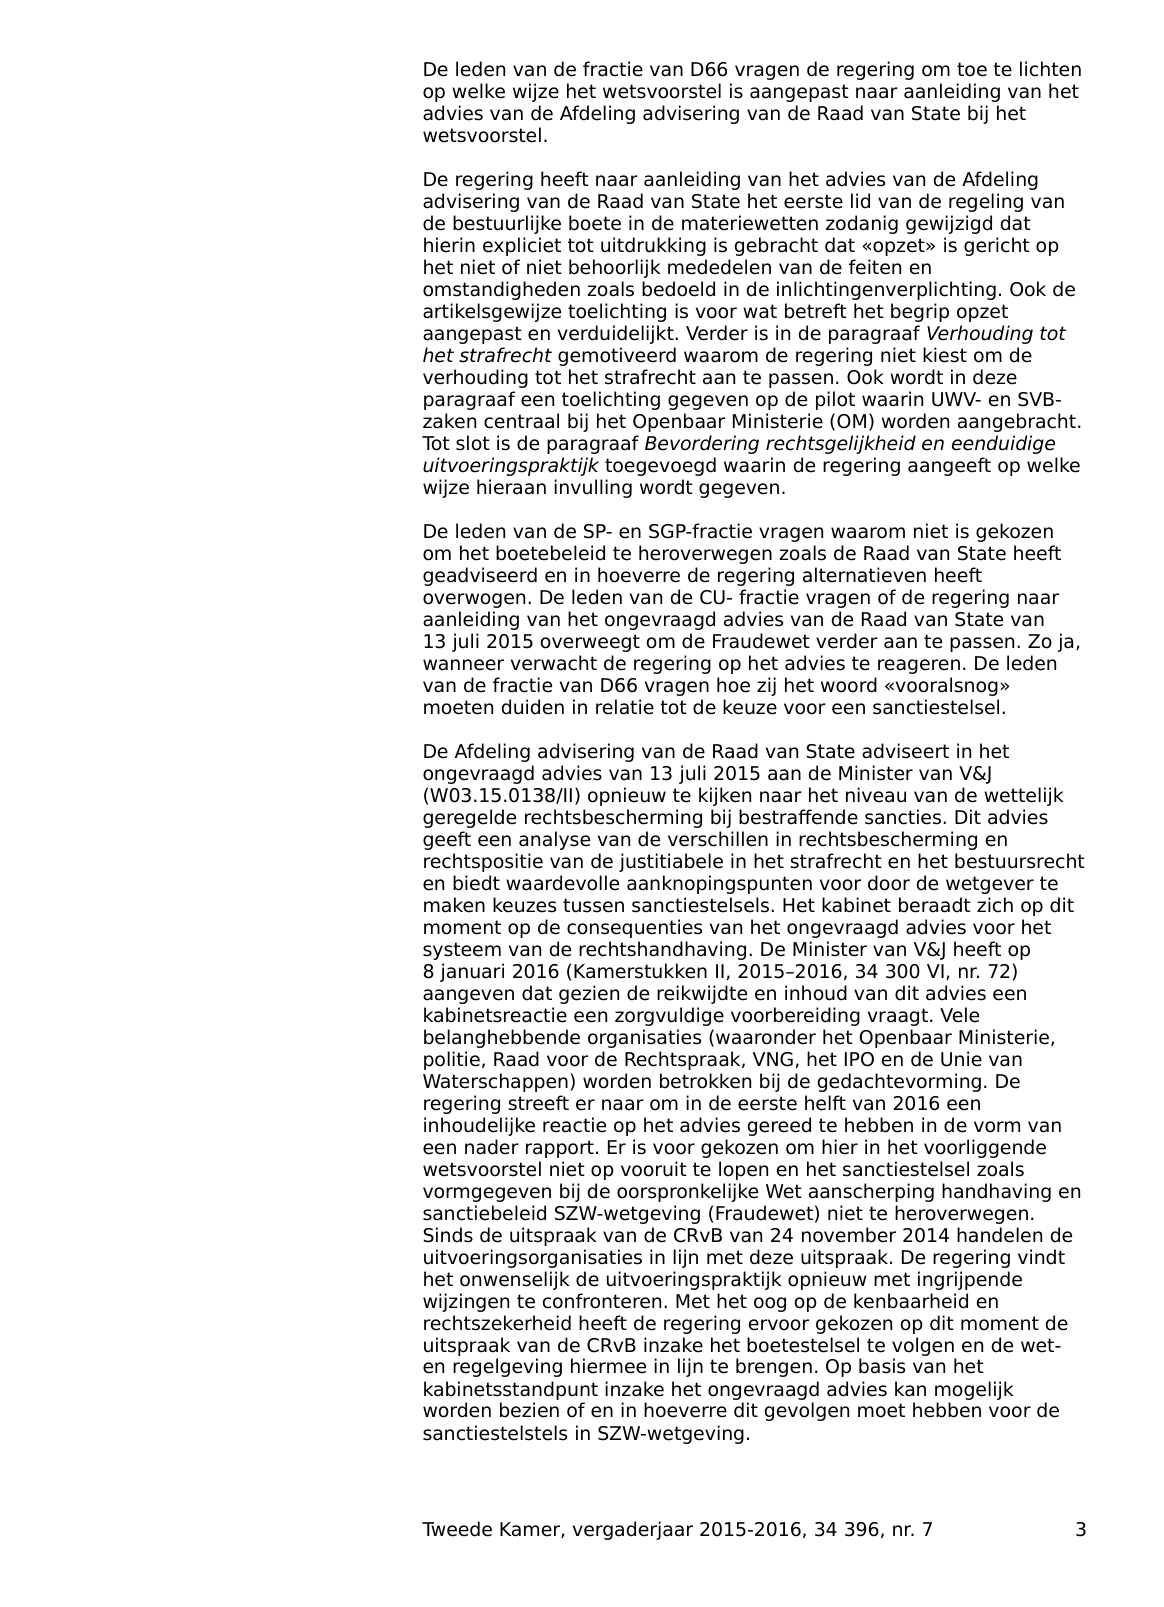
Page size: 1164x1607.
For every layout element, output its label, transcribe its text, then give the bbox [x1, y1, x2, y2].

text De leden van de fractie van D66 vragen de regering om toe te lichten op welke wijze het wetsvoorstel is aangepast naar aanleiding van het advies van de Afdeling advisering van de Raad van State bij het wetsvoorstel. [422, 59, 1087, 147]
text De regering heeft naar aanleiding van het advies van de Afdeling advisering van de Raad van State het eerste lid van de regeling van de bestuurlijke boete in de materiewetten zodanig gewijzigd dat hierin expliciet tot uitdrukking is gebracht dat «opzet» is gericht op het niet of niet behoorlijk mededelen van de feiten en omstandigheden zoals bedoeld in de inlichtingenverplichting. Ook de artikelsgewijze toelichting is voor wat betreft het begrip opzet aangepast en verduidelijkt. Verder is in de paragraaf Verhouding tot het strafrecht gemotiveerd waarom de regering niet kiest om de verhouding tot het strafrecht aan te passen. Ook wordt in deze paragraaf een toelichting gegeven op de pilot waarin UWV- en SVB-zaken centraal bij het Openbaar Ministerie (OM) worden aangebracht. Tot slot is de paragraaf Bevordering rechtsgelijkheid en eenduidige uitvoeringspraktijk toegevoegd waarin de regering aangeeft op welke wijze hieraan invulling wordt gegeven. [422, 169, 1087, 499]
text De Afdeling advisering van de Raad van State adviseert in het ongevraagd advies van 13 juli 2015 aan de Minister van V&J (W03.15.0138/II) opnieuw te kijken naar het niveau van de wettelijk geregelde rechtsbescherming bij bestraffende sancties. Dit advies geeft een analyse van de verschillen in rechtsbescherming en rechtspositie van de justitiabele in het strafrecht en het bestuursrecht en biedt waardevolle aanknopingspunten voor door de wetgever te maken keuzes tussen sanctiestelsels. Het kabinet beraadt zich op dit moment op de consequenties van het ongevraagd advies voor het systeem van de rechtshandhaving. De Minister van V&J heeft op 8 januari 2016 (Kamerstukken II, 2015–2016, 34 300 VI, nr. 72) aangeven dat gezien de reikwijdte en inhoud van dit advies een kabinetsreactie een zorgvuldige voorbereiding vraagt. Vele belanghebbende organisaties (waaronder het Openbaar Ministerie, politie, Raad voor de Rechtspraak, VNG, het IPO en de Unie van Waterschappen) worden betrokken bij de gedachtevorming. De regering streeft er naar om in de eerste helft van 2016 een inhoudelijke reactie op het advies gereed te hebben in de vorm van een nader rapport. Er is voor gekozen om hier in het voorliggende wetsvoorstel niet op vooruit te lopen en het sanctiestelsel zoals vormgegeven bij de oorspronkelijke Wet aanscherping handhaving en sanctiebeleid SZW-wetgeving (Fraudewet) niet te heroverwegen. Sinds de uitspraak van de CRvB van 24 november 2014 handelen de uitvoeringsorganisaties in lijn met deze uitspraak. De regering vindt het onwenselijk de uitvoeringspraktijk opnieuw met ingrijpende wijzingen te confronteren. Met het oog op de kenbaarheid en rechtszekerheid heeft de regering ervoor gekozen op dit moment de uitspraak van de CRvB inzake het boetestelsel te volgen en de wet- en regelgeving hiermee in lijn te brengen. Op basis van het kabinetsstandpunt inzake het ongevraagd advies kan mogelijk worden bezien of en in hoeverre dit gevolgen moet hebben voor de sanctiestelstels in SZW-wetgeving. [422, 741, 1087, 1444]
text De leden van de SP- en SGP-fractie vragen waarom niet is gekozen om het boetebeleid te heroverwegen zoals de Raad van State heeft geadviseerd en in hoeverre de regering alternatieven heeft overwogen. De leden van de CU- fractie vragen of de regering naar aanleiding van het ongevraagd advies van de Raad van State van 13 juli 2015 overweegt om de Fraudewet verder aan te passen. Zo ja, wanneer verwacht de regering op het advies te reageren. De leden van de fractie van D66 vragen hoe zij het woord «vooralsnog» moeten duiden in relatie tot de keuze voor een sanctiestelsel. [422, 521, 1087, 719]
